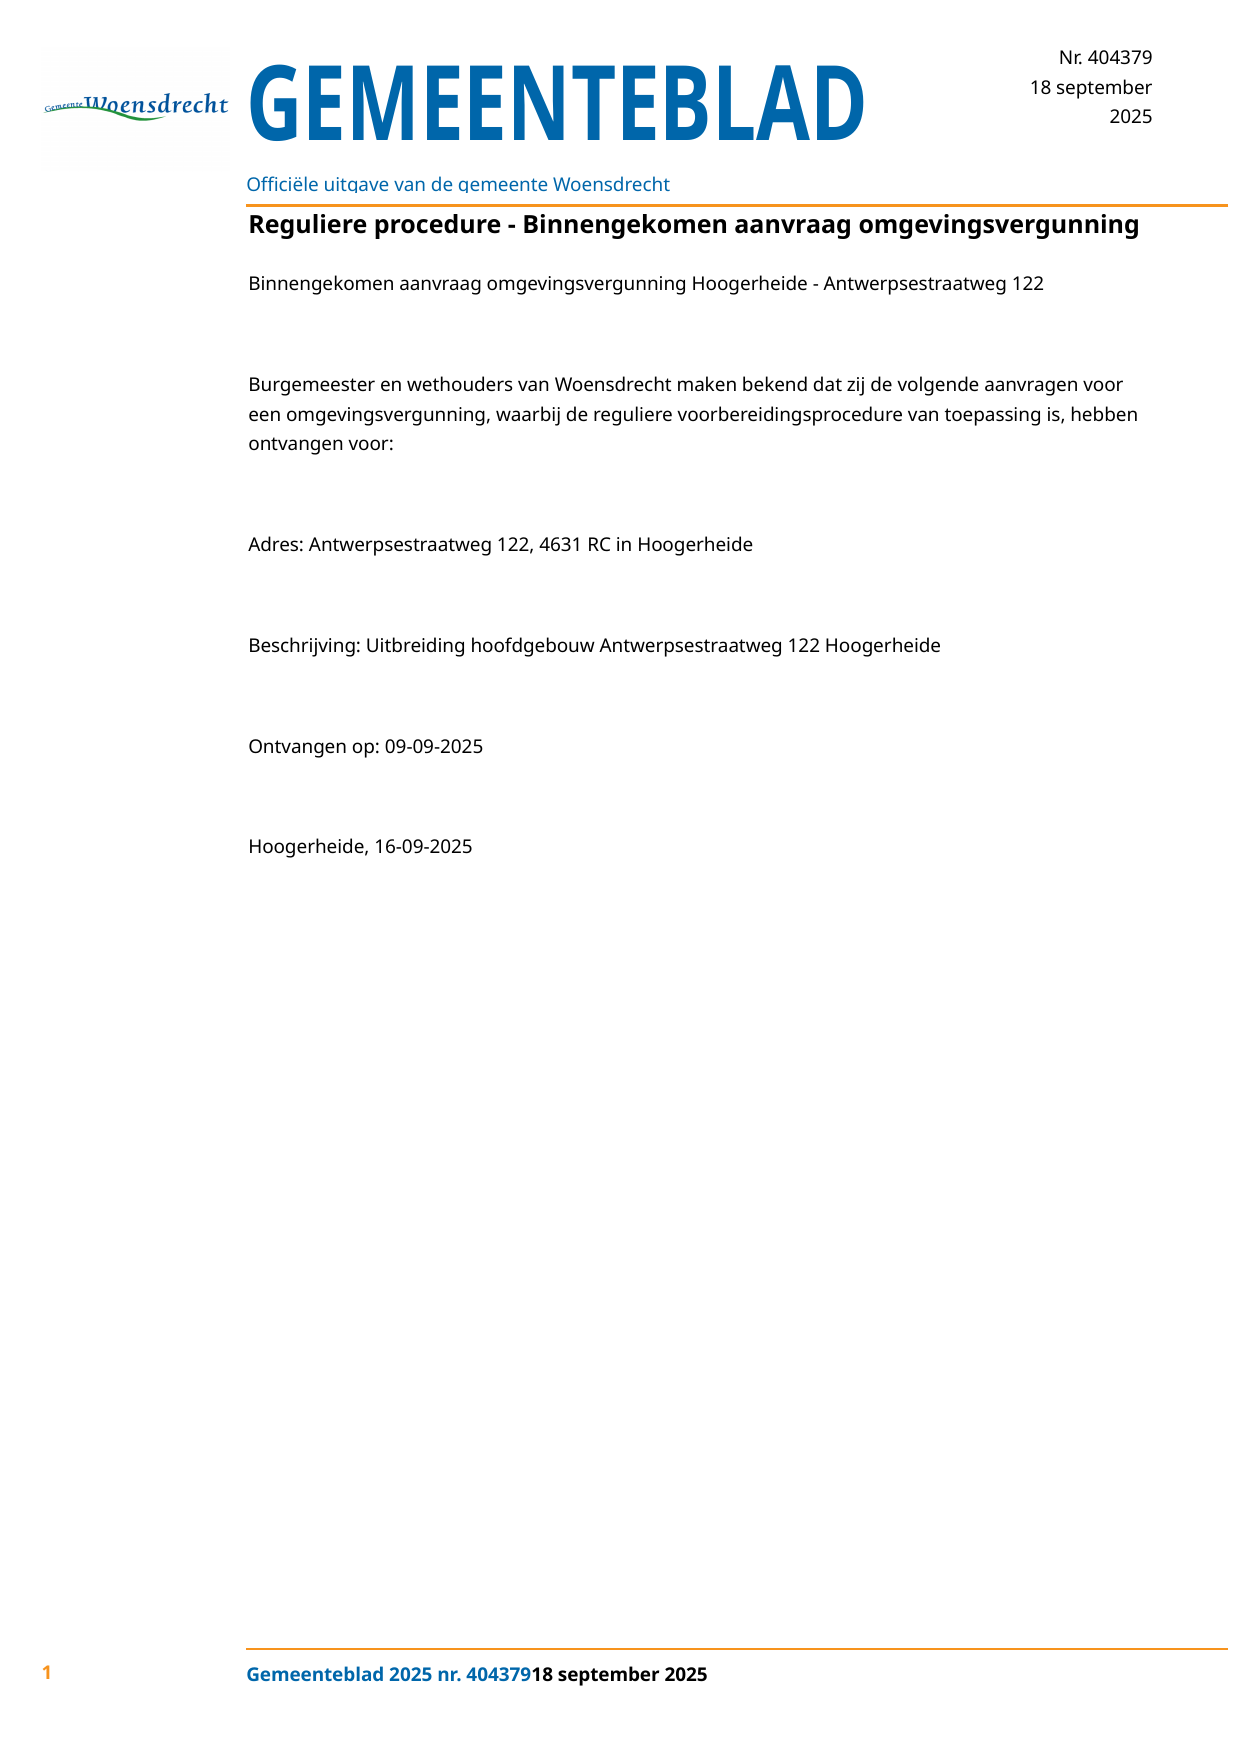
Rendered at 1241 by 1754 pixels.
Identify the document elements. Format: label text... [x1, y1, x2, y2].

text Hoogerheide, 16-09-2025 [248, 834, 1152, 859]
text Burgemeester en wethouders van Woensdrecht maken bekend dat zij de volgende aanvragen voor een omgevingsvergunning, waarbij de reguliere voorbereidingsprocedure van toepassing is, hebben ontvangen voor: [248, 371, 1152, 456]
text Beschrijving: Uitbreiding hoofdgebouw Antwerpsestraatweg 122 Hoogerheide [248, 632, 1152, 658]
text Adres: Antwerpsestraatweg 122, 4631 RC in Hoogerheide [248, 531, 1152, 557]
picture [41, 47, 231, 172]
text Binnengekomen aanvraag omgevingsvergunning Hoogerheide - Antwerpsestraatweg 122 [248, 270, 1152, 296]
text Reguliere procedure - Binnengekomen aanvraag omgevingsvergunning [248, 207, 1152, 241]
text Ontvangen op: 09-09-2025 [248, 733, 1152, 758]
